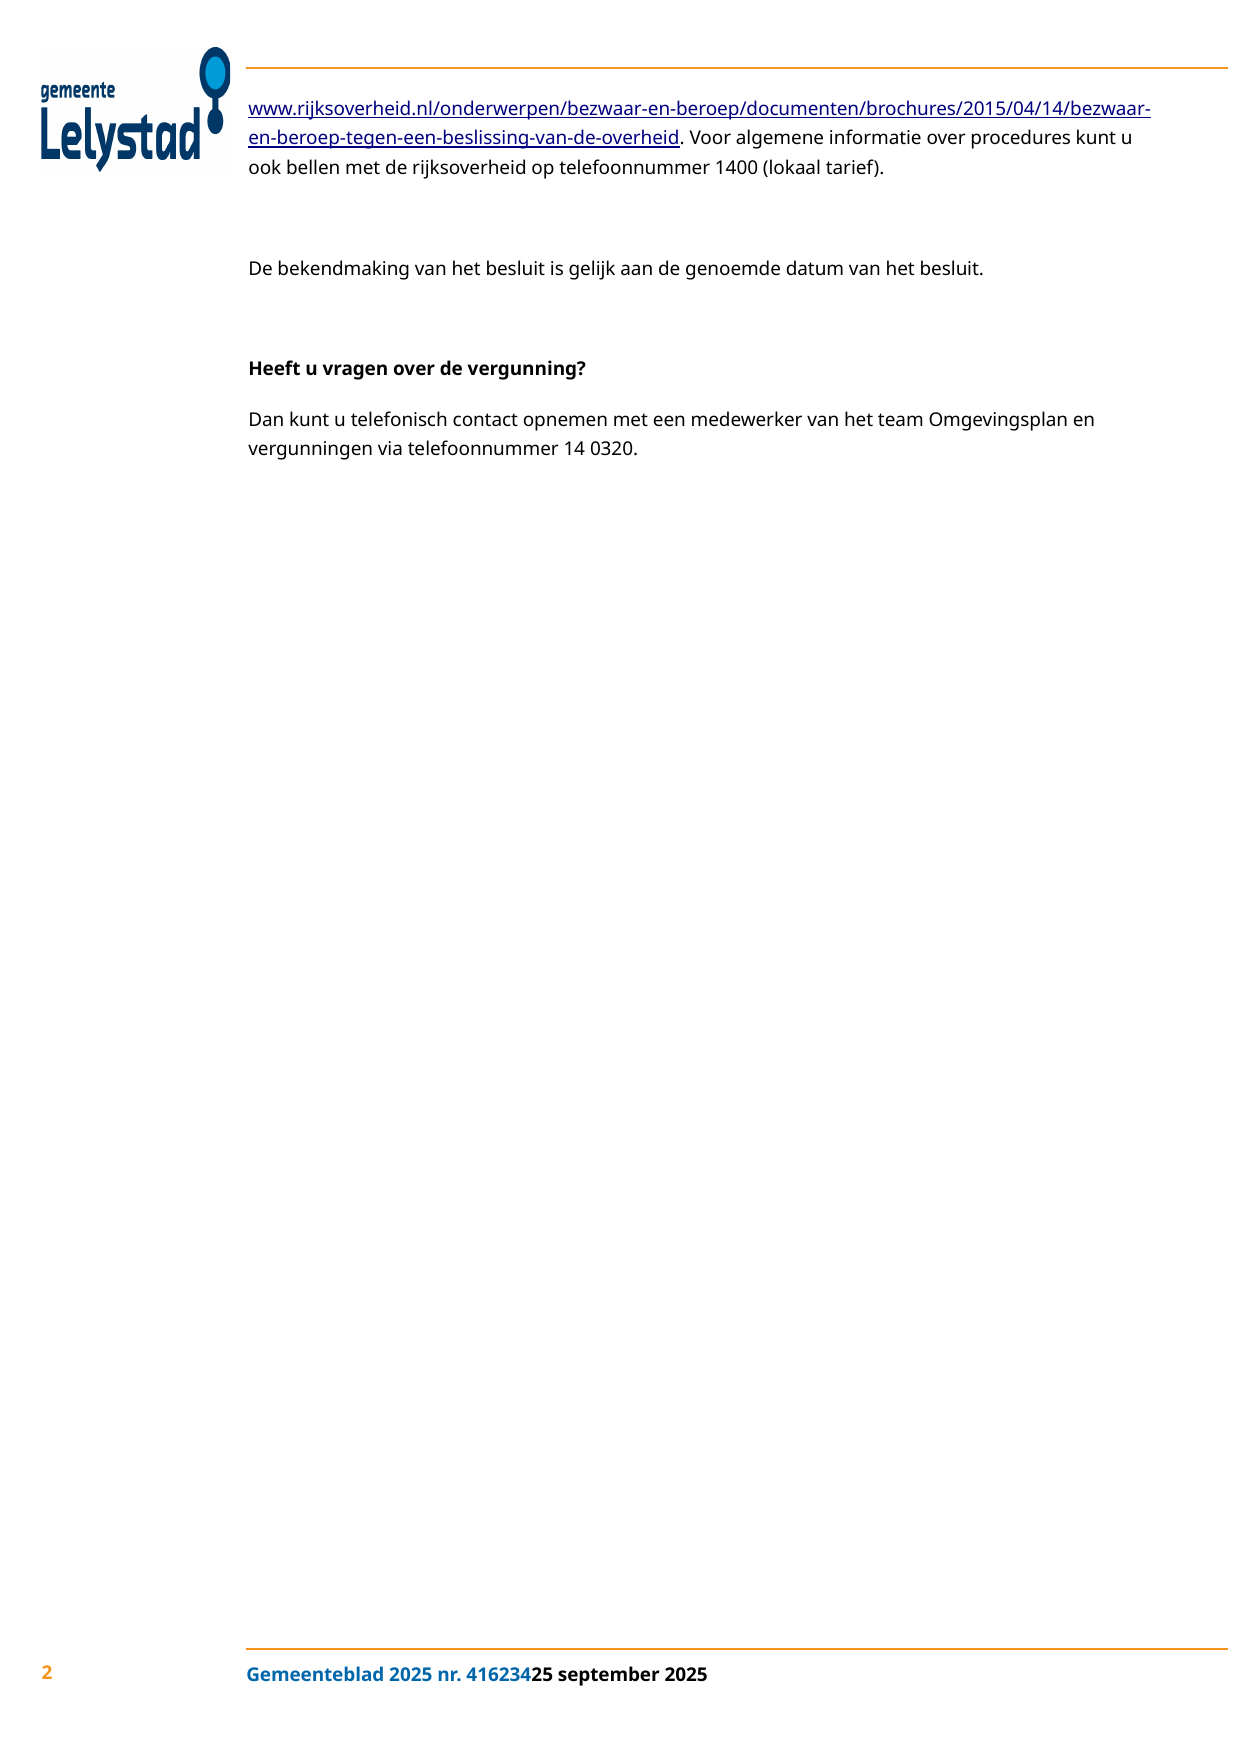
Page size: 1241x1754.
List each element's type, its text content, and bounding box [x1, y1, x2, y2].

text Heeft u vragen over de vergunning? [248, 356, 1152, 381]
picture [41, 47, 231, 172]
text www.rijksoverheid.nl/onderwerpen/bezwaar-en-beroep/documenten/brochures/2015/04/14/bezwaar-en-beroep-tegen-een-beslissing-van-de-overheid. Voor algemene informatie over procedures kunt u ook bellen met de rijksoverheid op telefoonnummer 1400 (lokaal tarief). [248, 95, 1152, 180]
text De bekendmaking van het besluit is gelijk aan de genoemde datum van het besluit. [248, 255, 1152, 281]
text Dan kunt u telefonisch contact opnemen met een medewerker van het team Omgevingsplan en vergunningen via telefoonnummer 14 0320. [248, 406, 1152, 461]
